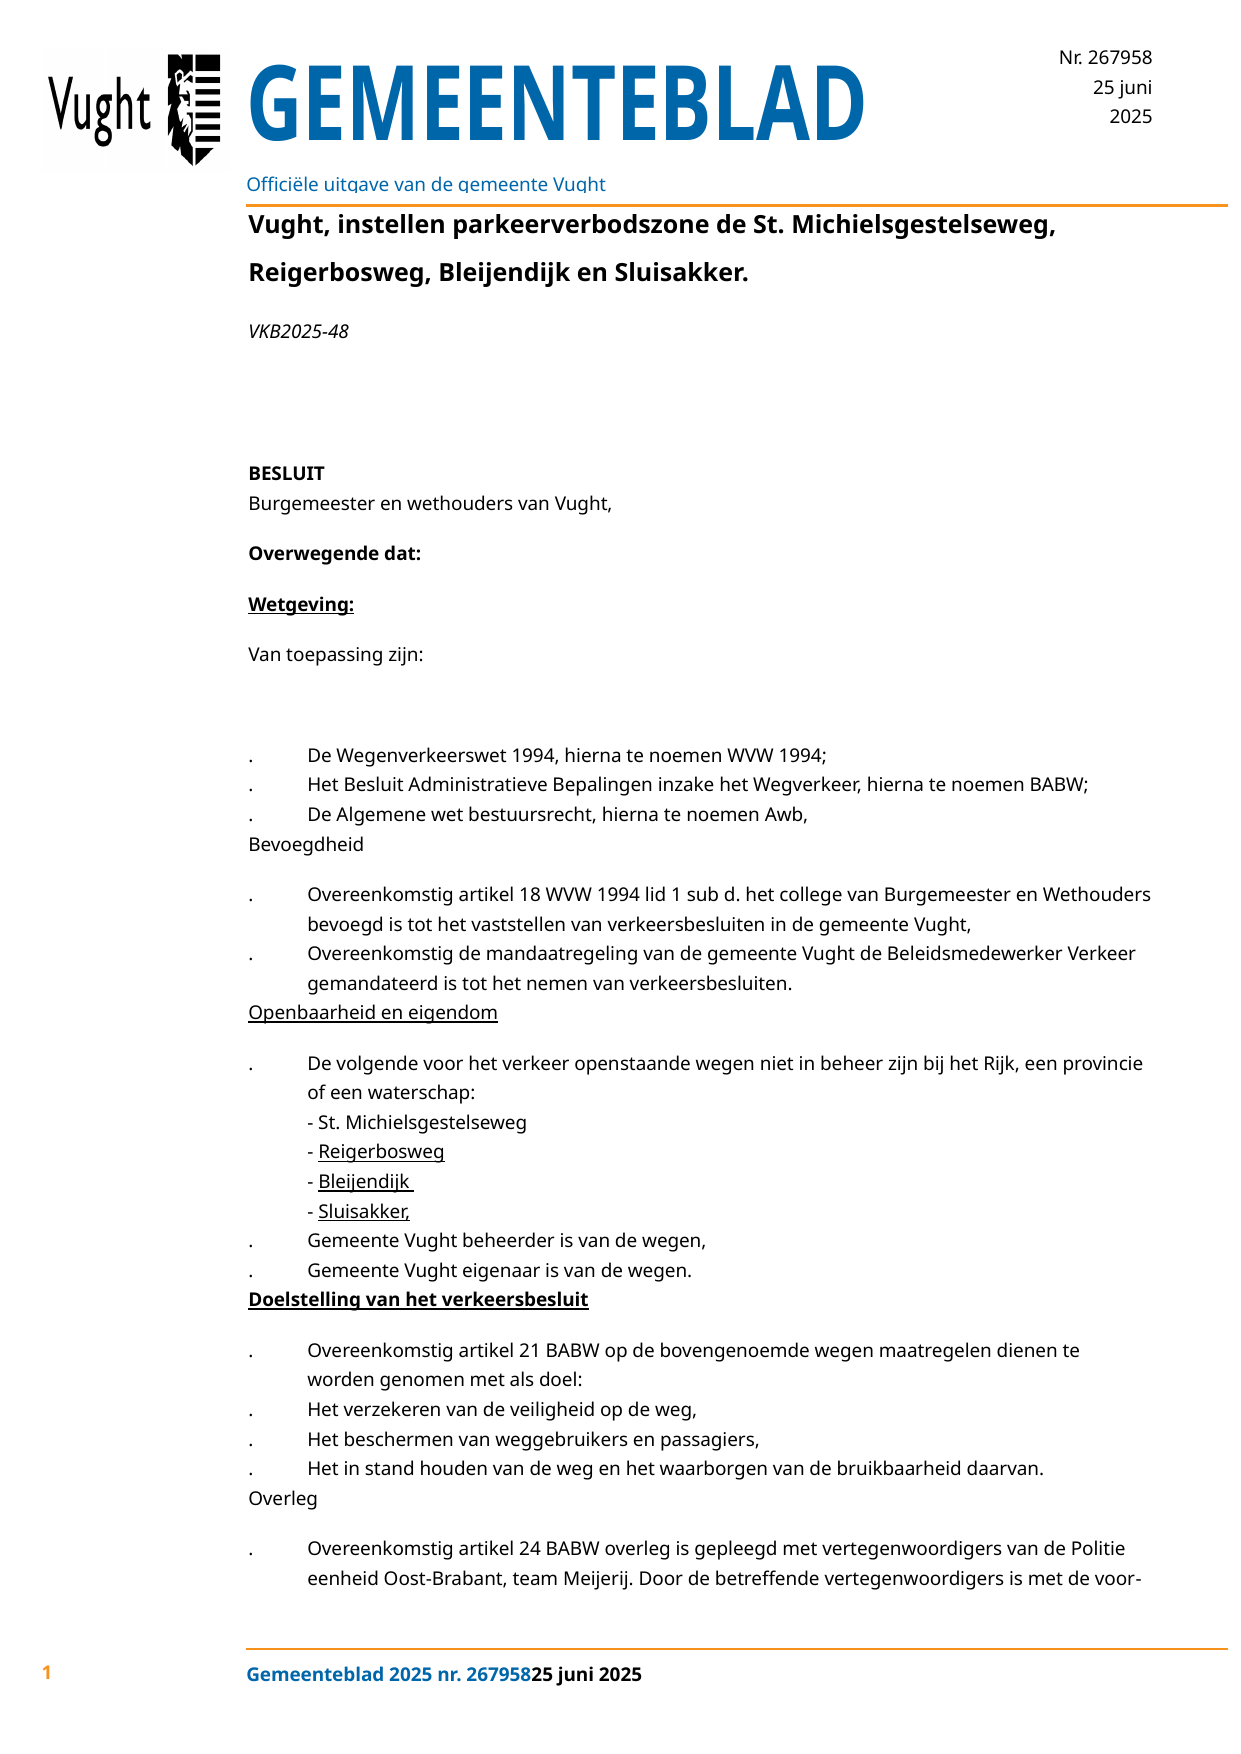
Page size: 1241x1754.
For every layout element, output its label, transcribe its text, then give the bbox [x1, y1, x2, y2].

text BESLUIT [248, 460, 1152, 486]
list Het verzekeren van de veiligheid op de weg, [248, 1396, 1152, 1422]
list Gemeente Vught eigenaar is van de wegen. [248, 1257, 1152, 1283]
list Gemeente Vught beheerder is van de wegen, [248, 1227, 1152, 1253]
text Burgemeester en wethouders van Vught, [248, 490, 1152, 516]
text Wetgeving: [248, 591, 1152, 617]
list Het in stand houden van de weg en het waarborgen van de bruikbaarheid daarvan. [248, 1455, 1152, 1481]
text Openbaarheid en eigendom [248, 999, 1152, 1025]
text Vught, instellen parkeerverbodszone de St. Michielsgestelseweg, Reigerbosweg, Bleijendijk en Sluisakker. [248, 207, 1152, 288]
text Bevoegdheid [248, 831, 1152, 857]
list Het beschermen van weggebruikers en passagiers, [248, 1426, 1152, 1452]
list De Wegenverkeerswet 1994, hierna te noemen WVW 1994; [248, 742, 1152, 768]
list Overeenkomstig artikel 21 BABW op de bovengenoemde wegen maatregelen dienen te worden genomen met als doel: [248, 1337, 1152, 1392]
list De Algemene wet bestuursrecht, hierna te noemen Awb, [248, 801, 1152, 827]
text Doelstelling van het verkeersbesluit [248, 1287, 1152, 1312]
list Overeenkomstig artikel 18 WVW 1994 lid 1 sub d. het college van Burgemeester en Wethouders bevoegd is tot het vaststel­len van ver­keersbe­sluiten in de gemeente Vught, [248, 881, 1152, 937]
list - Sluisakker, [248, 1198, 1152, 1224]
list - St. Michielsgestelseweg [248, 1109, 1152, 1135]
text VKB2025-48 [248, 318, 1152, 344]
text Overleg [248, 1485, 1152, 1511]
picture [41, 47, 231, 172]
list Overeenkomstig de mandaatregeling van de gemeente Vught de Beleidsmedewerker Verkeer gemandateerd is tot het nemen van verkeersbesluiten. [248, 940, 1152, 996]
list De volgende voor het verkeer open­staande wegen niet in be­heer zijn bij het Rijk, een provin­cie of een water­schap: [248, 1050, 1152, 1105]
list - Bleijendijk [248, 1168, 1152, 1194]
list Het Besluit Administratie­ve Bepa­lingen inzake het Weg­ver­keer, hierna te noemen BABW; [248, 772, 1152, 797]
text Van toepassing zijn: [248, 641, 1152, 667]
text Overwegende dat: [248, 540, 1152, 566]
list - Reigerbosweg [248, 1139, 1152, 1164]
list Overeenkomstig artikel 24 BABW overleg is gepleegd met vertegenwoordigers van de Politie eenheid Oost-Brabant, team Meijerij. Door de betreffende vertegenwoordigers is met de voor­ [248, 1535, 1152, 1591]
